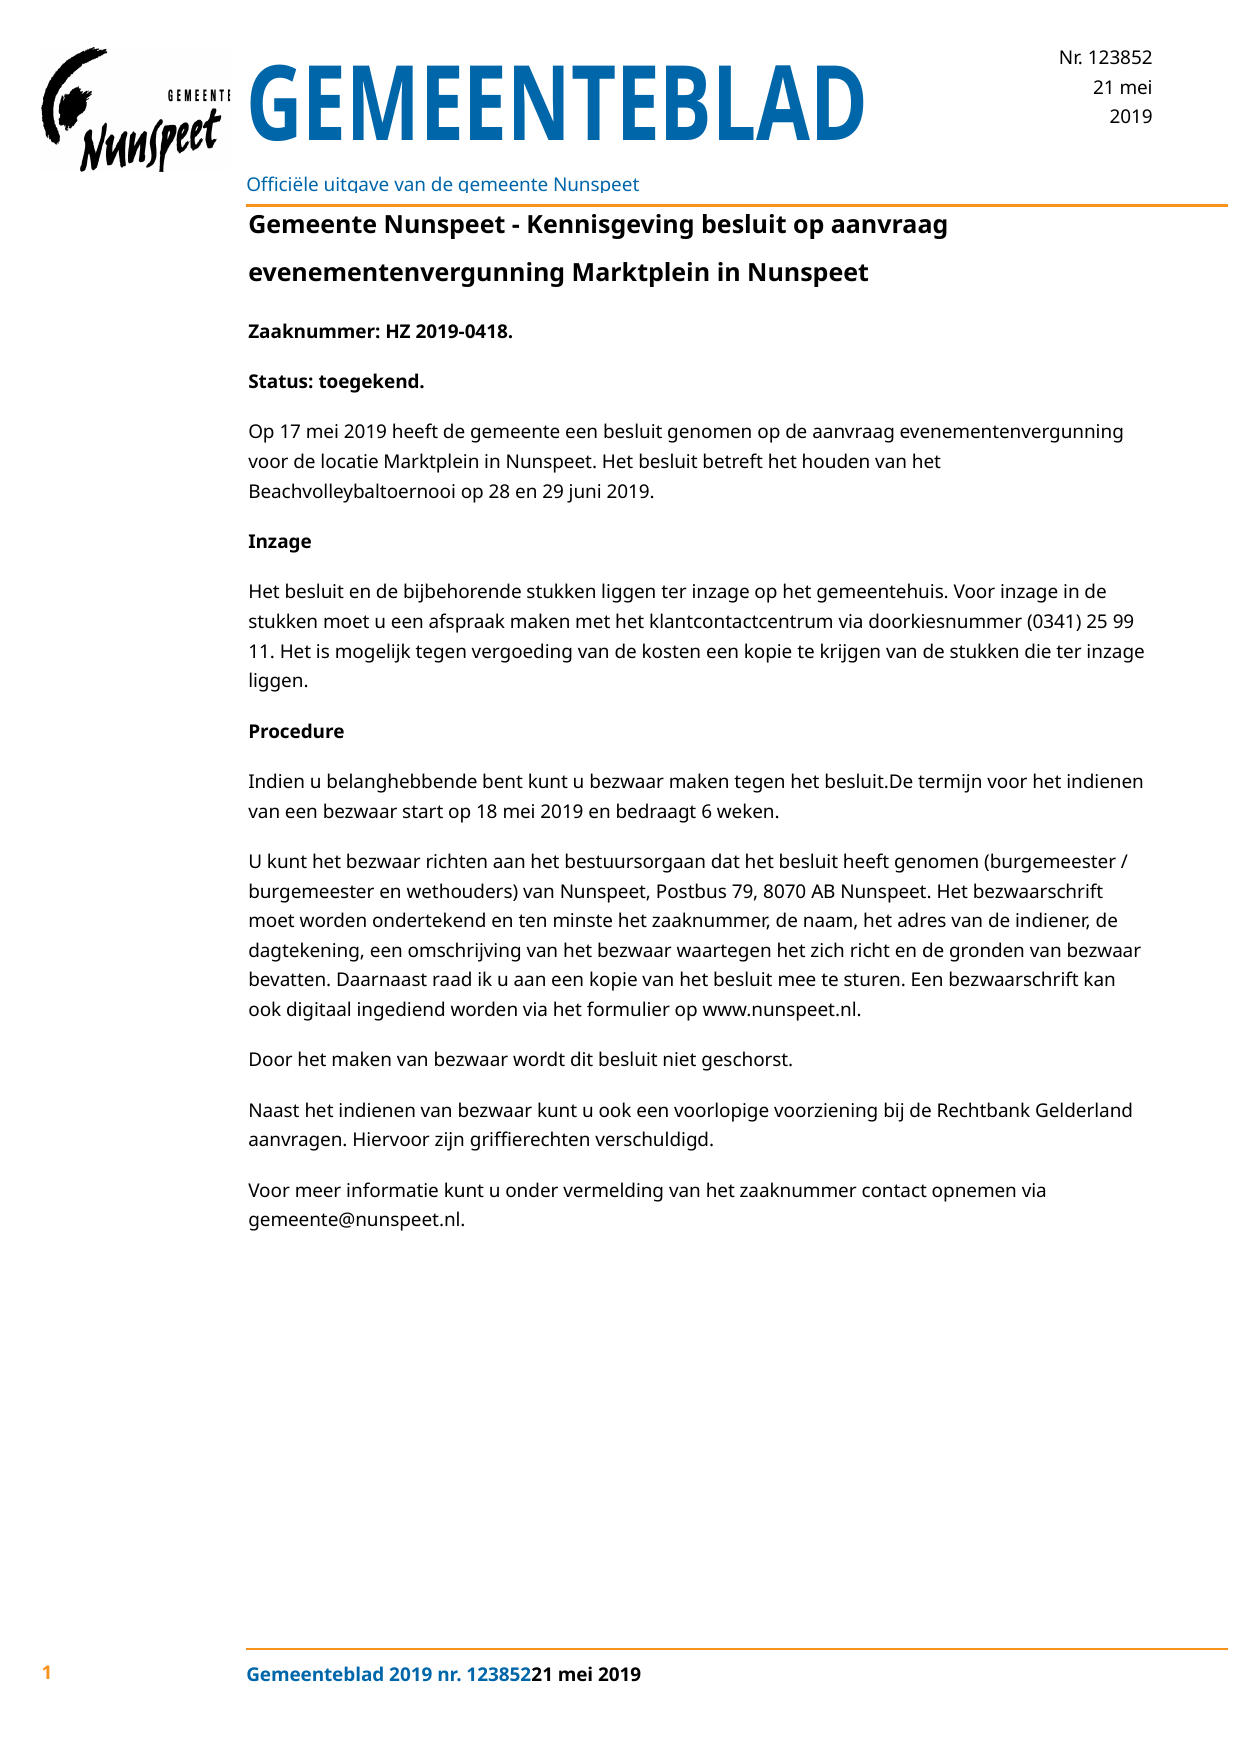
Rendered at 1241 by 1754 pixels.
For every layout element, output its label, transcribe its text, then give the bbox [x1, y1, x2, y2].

text Gemeente Nunspeet - Kennisgeving besluit op aanvraag evenementenvergunning Marktplein in Nunspeet [248, 207, 1152, 288]
text Voor meer informatie kunt u onder vermelding van het zaaknummer contact opnemen via gemeente@nunspeet.nl. [248, 1177, 1152, 1232]
text U kunt het bezwaar richten aan het bestuursorgaan dat het besluit heeft genomen (burgemeester / burgemeester en wethouders) van Nunspeet, Postbus 79, 8070 AB Nunspeet. Het bezwaarschrift moet worden ondertekend en ten minste het zaaknummer, de naam, het adres van de indiener, de dagtekening, een omschrijving van het bezwaar waartegen het zich richt en de gronden van bezwaar bevatten. Daarnaast raad ik u aan een kopie van het besluit mee te sturen. Een bezwaarschrift kan ook digitaal ingediend worden via het formulier op www.nunspeet.nl. [248, 848, 1152, 1022]
text Zaaknummer: HZ 2019-0418. [248, 318, 1152, 344]
text Door het maken van bezwaar wordt dit besluit niet geschorst. [248, 1047, 1152, 1072]
text Inzage [248, 528, 1152, 554]
text Status: toegekend. [248, 368, 1152, 394]
text Indien u belanghebbende bent kunt u bezwaar maken tegen het besluit.De termijn voor het indienen van een bezwaar start op 18 mei 2019 en bedraagt 6 weken. [248, 768, 1152, 824]
text Het besluit en de bijbehorende stukken liggen ter inzage op het gemeentehuis. Voor inzage in de stukken moet u een afspraak maken met het klantcontactcentrum via doorkiesnummer (0341) 25 99 11. Het is mogelijk tegen vergoeding van de kosten een kopie te krijgen van de stukken die ter inzage liggen. [248, 579, 1152, 693]
text Op 17 mei 2019 heeft de gemeente een besluit genomen op de aanvraag evenementenvergunning voor de locatie Marktplein in Nunspeet. Het besluit betreft het houden van het Beachvolleybaltoernooi op 28 en 29 juni 2019. [248, 419, 1152, 504]
text Procedure [248, 718, 1152, 744]
picture [41, 47, 231, 172]
text Naast het indienen van bezwaar kunt u ook een voorlopige voorziening bij de Rechtbank Gelderland aanvragen. Hiervoor zijn griffierechten verschuldigd. [248, 1097, 1152, 1152]
